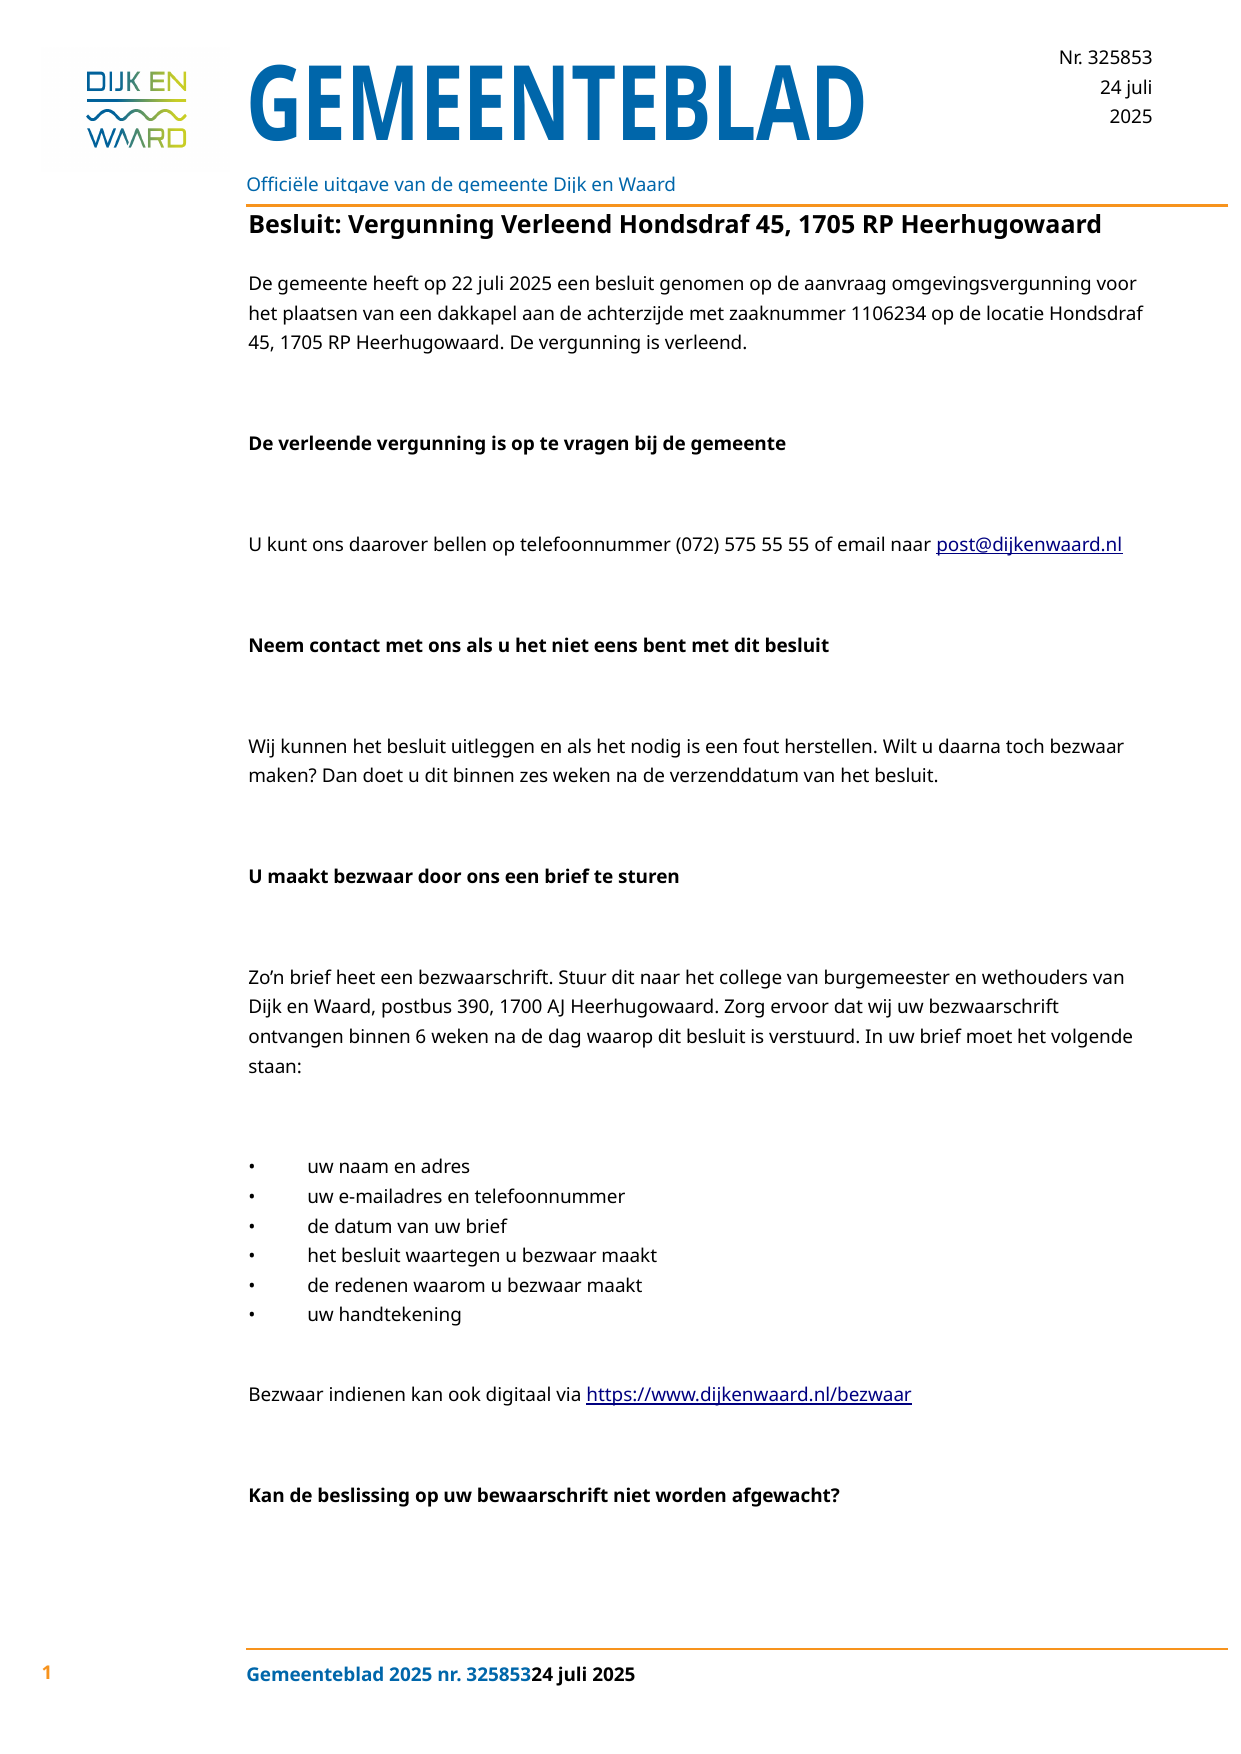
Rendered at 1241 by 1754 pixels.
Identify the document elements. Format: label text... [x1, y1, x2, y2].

text Neem contact met ons als u het niet eens bent met dit besluit [248, 632, 1152, 658]
list uw handtekening [248, 1302, 1152, 1327]
text Bezwaar indienen kan ook digitaal via https://www.dijkenwaard.nl/bezwaar [248, 1382, 1152, 1407]
list het besluit waartegen u bezwaar maakt [248, 1242, 1152, 1268]
text U maakt bezwaar door ons een brief te sturen [248, 863, 1152, 889]
list uw naam en adres [248, 1154, 1152, 1179]
text De gemeente heeft op 22 juli 2025 een besluit genomen op de aanvraag omgevingsvergunning voor het plaatsen van een dakkapel aan de achterzijde met zaaknummer 1106234 op de locatie Hondsdraf 45, 1705 RP Heerhugowaard. De vergunning is verleend. [248, 270, 1152, 355]
text Kan de beslissing op uw bewaarschrift niet worden afgewacht? [248, 1482, 1152, 1508]
text De verleende vergunning is op te vragen bij de gemeente [248, 430, 1152, 456]
text U kunt ons daarover bellen op telefoonnummer (072) 575 55 55 of email naar post@dijkenwaard.nl [248, 531, 1152, 557]
text Besluit: Vergunning Verleend Hondsdraf 45, 1705 RP Heerhugowaard [248, 207, 1152, 241]
list de redenen waarom u bezwaar maakt [248, 1272, 1152, 1298]
list uw e-mailadres en telefoonnummer [248, 1183, 1152, 1209]
text Zo’n brief heet een bezwaarschrift. Stuur dit naar het college van burgemeester en wethouders van Dijk en Waard, postbus 390, 1700 AJ Heerhugowaard. Zorg ervoor dat wij uw bezwaarschrift ontvangen binnen 6 weken na de dag waarop dit besluit is verstuurd. In uw brief moet het volgende staan: [248, 964, 1152, 1078]
list de datum van uw brief [248, 1213, 1152, 1238]
text Wij kunnen het besluit uitleggen en als het nodig is een fout herstellen. Wilt u daarna toch bezwaar maken? Dan doet u dit binnen zes weken na de verzenddatum van het besluit. [248, 733, 1152, 788]
picture [41, 47, 231, 172]
